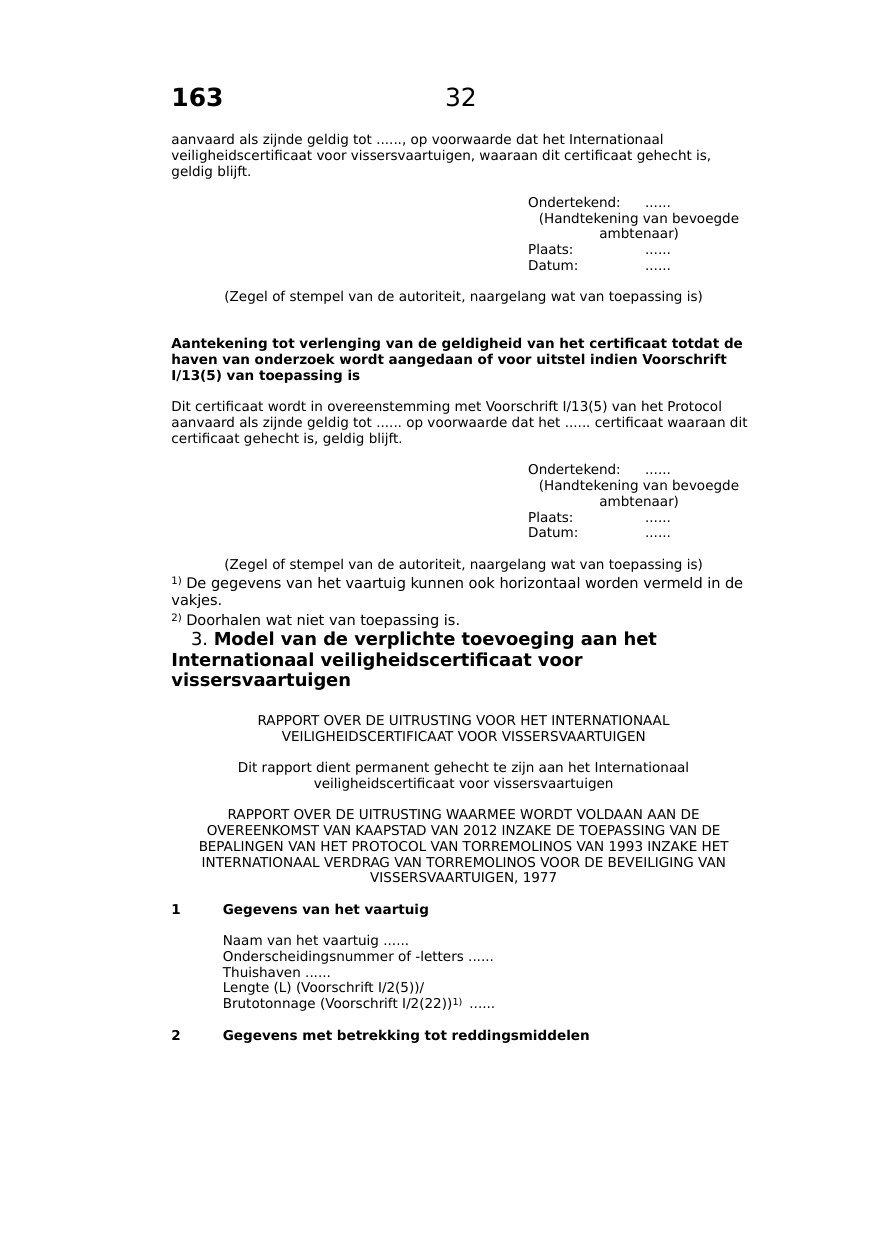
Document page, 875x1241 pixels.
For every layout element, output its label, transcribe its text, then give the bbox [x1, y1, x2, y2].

table_cell [405, 321, 522, 336]
table_cell [171, 195, 288, 211]
table_cell [522, 384, 639, 399]
table_cell [405, 305, 522, 321]
table_cell [171, 996, 217, 1012]
table_cell [171, 949, 217, 964]
table_cell Ondertekend: [522, 195, 639, 211]
table_cell aanvaard als zijnde geldig tot ......, op voorwaarde dat het Internationaal veiligheidscertificaat voor vissersvaartuigen, waaraan dit certificaat gehecht is, geldig blijft. [171, 132, 756, 179]
table_cell [639, 384, 756, 399]
table_cell [171, 384, 288, 399]
table_cell [171, 980, 217, 996]
table_cell [639, 446, 756, 462]
table_cell [493, 791, 600, 807]
table_cell Naam van het vaartuig ...... [217, 933, 756, 949]
table_cell Dit rapport dient permanent gehecht te zijn aan het Internationaal veiligheidscertificaat voor vissersvaartuigen [171, 760, 756, 791]
table_cell [405, 525, 522, 541]
table_cell (Handtekening van bevoegde ambtenaar) [522, 478, 756, 509]
table_cell [262, 791, 493, 807]
table_cell [288, 509, 405, 525]
table_cell (Handtekening van bevoegde ambtenaar) [522, 211, 756, 242]
table_cell Datum: [522, 525, 639, 541]
table_cell [288, 274, 405, 289]
table_cell [405, 509, 522, 525]
table_cell [171, 744, 217, 760]
table_cell 1) De gegevens van het vaartuig kunnen ook horizontaal worden vermeld in de vakjes. 2) Doorhalen wat niet van toepassing is. [171, 572, 756, 629]
table_cell [739, 917, 756, 933]
table_cell [288, 305, 405, 321]
table_cell [171, 509, 288, 525]
table_cell [405, 211, 522, 242]
table_cell [639, 179, 756, 195]
table_cell [522, 179, 639, 195]
table_cell [217, 1012, 756, 1027]
table_cell [600, 886, 739, 902]
table_cell [171, 525, 288, 541]
table_cell Plaats: [522, 242, 639, 258]
table_cell (Zegel of stempel van de autoriteit, naargelang wat van toepassing is) [171, 557, 756, 572]
table_cell [600, 917, 739, 933]
table_cell [217, 744, 262, 760]
table_cell ...... [639, 509, 756, 525]
table_cell [405, 195, 522, 211]
table_cell [639, 274, 756, 289]
table_cell [493, 744, 600, 760]
table_cell [171, 478, 288, 509]
table_cell [171, 242, 288, 258]
table_cell [288, 195, 405, 211]
table_cell Aantekening tot verlenging van de geldigheid van het certificaat totdat de haven van onderzoek wordt aangedaan of voor uitstel indien Voorschrift I/13(5) van toepassing is [171, 336, 756, 383]
table_cell [171, 321, 288, 336]
table_cell RAPPORT OVER DE UITRUSTING WAARMEE WORDT VOLDAAN AAN DE OVEREENKOMST VAN KAAPSTAD VAN 2012 INZAKE DE TOEPASSING VAN DE BEPALINGEN VAN HET PROTOCOL VAN TORREMOLINOS VAN 1993 INZAKE HET INTERNATIONAAL VERDRAG VAN TORREMOLINOS VOOR DE BEVEILIGING VAN VISSERSVAARTUIGEN, 1977 [171, 807, 756, 886]
table_cell [639, 305, 756, 321]
table_cell [288, 321, 405, 336]
table_cell [288, 478, 405, 509]
table_cell Ondertekend: [522, 462, 639, 478]
table_cell [600, 791, 739, 807]
table_cell [522, 274, 639, 289]
table_cell [522, 321, 639, 336]
table_cell [171, 305, 288, 321]
table_cell [405, 274, 522, 289]
table_cell [405, 258, 522, 273]
table_cell [171, 179, 288, 195]
table_cell [171, 258, 288, 273]
table_cell [171, 791, 217, 807]
table_cell Datum: [522, 258, 639, 273]
table_cell [739, 886, 756, 902]
table_cell [288, 258, 405, 273]
table_cell [217, 791, 262, 807]
table_cell [405, 384, 522, 399]
table_cell [171, 274, 288, 289]
table_cell [288, 211, 405, 242]
table_cell [262, 744, 493, 760]
table_cell Plaats: [522, 509, 639, 525]
table_cell (Zegel of stempel van de autoriteit, naargelang wat van toepassing is) [171, 289, 756, 305]
table_cell [639, 541, 756, 557]
table_cell ...... [639, 258, 756, 273]
table_cell Gegevens van het vaartuig [217, 902, 756, 917]
text 3. Model van de verplichte toevoeging aan het Internationaal veiligheidscertificaat voor vissersvaartuigen [171, 629, 756, 691]
table_cell [288, 384, 405, 399]
table_cell [171, 965, 217, 980]
table_cell [739, 744, 756, 760]
table_cell [288, 446, 405, 462]
table_cell [405, 462, 522, 478]
table_cell [217, 917, 262, 933]
table_cell Onderscheidingsnummer of -letters ...... [217, 949, 756, 964]
table_cell [262, 886, 493, 902]
table_cell [171, 541, 288, 557]
table_cell Dit certificaat wordt in overeenstemming met Voorschrift I/13(5) van het Protocol aanvaard als zijnde geldig tot ...... op voorwaarde dat het ...... certificaat waaraan dit certificaat gehecht is, geldig blijft. [171, 399, 756, 446]
table_cell [639, 321, 756, 336]
table_cell [405, 179, 522, 195]
table_cell Thuishaven ...... [217, 965, 756, 980]
table_header RAPPORT OVER DE UITRUSTING VOOR HET INTERNATIONAAL VEILIGHEIDSCERTIFICAAT VOOR VISSERSVAARTUIGEN [171, 713, 756, 744]
table_cell [522, 541, 639, 557]
table_cell 2 [171, 1028, 217, 1043]
table_cell [493, 917, 600, 933]
table_cell [493, 886, 600, 902]
table_cell [739, 791, 756, 807]
table_cell [288, 179, 405, 195]
table_cell [171, 211, 288, 242]
table_cell [217, 886, 262, 902]
table_cell Lengte (L) (Voorschrift I/2(5))/ [217, 980, 756, 996]
table_cell [288, 525, 405, 541]
table_cell Gegevens met betrekking tot reddingsmiddelen [217, 1028, 756, 1043]
table_cell [600, 744, 739, 760]
table_cell [405, 478, 522, 509]
table_cell ...... [639, 462, 756, 478]
table_cell [171, 886, 217, 902]
table_cell [405, 242, 522, 258]
table_cell [522, 446, 639, 462]
table_cell Brutotonnage (Voorschrift I/2(22))1) ...... [217, 996, 756, 1012]
table_cell [405, 446, 522, 462]
table_cell ...... [639, 195, 756, 211]
table_cell [171, 446, 288, 462]
table_cell [288, 242, 405, 258]
table_cell [171, 917, 217, 933]
table_cell [171, 1012, 217, 1027]
table_cell [288, 462, 405, 478]
table_cell ...... [639, 242, 756, 258]
table_cell ...... [639, 525, 756, 541]
table_cell [171, 462, 288, 478]
table_cell 1 [171, 902, 217, 917]
table_cell [171, 933, 217, 949]
table_cell [288, 541, 405, 557]
table_cell [405, 541, 522, 557]
table_cell [262, 917, 493, 933]
table_cell [522, 305, 639, 321]
